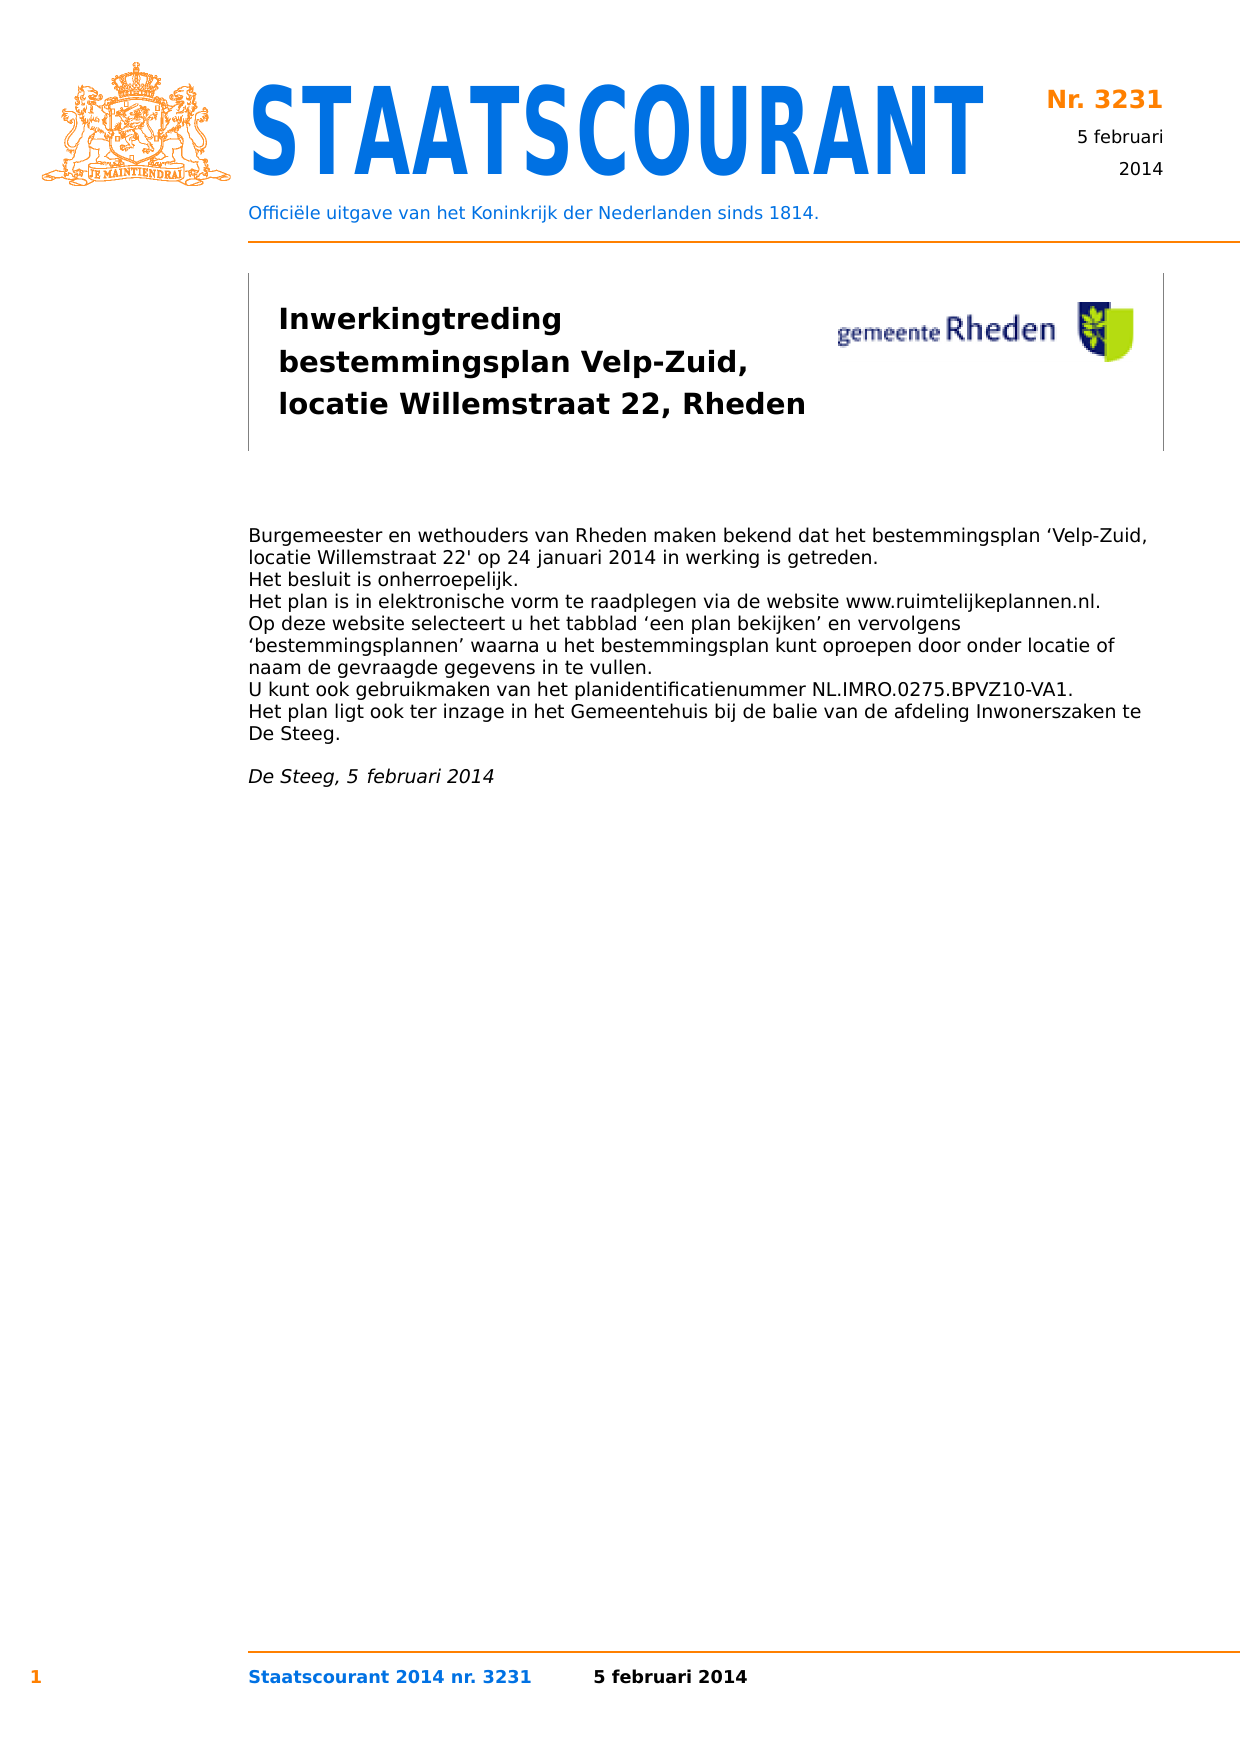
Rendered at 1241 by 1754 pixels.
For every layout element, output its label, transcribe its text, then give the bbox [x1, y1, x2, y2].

text Burgemeester en wethouders van Rheden maken bekend dat het bestemmingsplan ‘Velp-Zuid, locatie Willemstraat 22' op 24 januari 2014 in werking is getreden. [248, 525, 1163, 569]
text Het besluit is onherroepelijk. [248, 569, 1163, 591]
table_cell 5 februari [998, 121, 1240, 153]
text Het plan is in elektronische vorm te raadplegen via de website www.ruimtelijkeplannen.nl. [248, 591, 1163, 613]
subtitle Inwerkingtreding bestemmingsplan Velp-Zuid, locatie Willemstraat 22, Rheden [249, 273, 1163, 451]
table_cell Officiële uitgave van het Koninkrijk der Nederlanden sinds 1814. [248, 203, 1240, 241]
table_header STAATSCOURANT [248, 62, 998, 203]
text De Steeg, 5 februari 2014 [248, 766, 1163, 788]
text Op deze website selecteert u het tabblad ‘een plan bekijken’ en vervolgens ‘bestemmingsplannen’ waarna u het bestemmingsplan kunt oproepen door onder locatie of naam de gevraagde gegevens in te vullen. [248, 613, 1163, 678]
table_header [25, 62, 248, 241]
text Het plan ligt ook ter inzage in het Gemeentehuis bij de balie van de afdeling Inwonerszaken te De Steeg. [248, 701, 1163, 744]
picture [41, 62, 231, 186]
text U kunt ook gebruikmaken van het planidentificatienummer NL.IMRO.0275.BPVZ10-VA1. [248, 678, 1163, 701]
table_cell 2014 [998, 153, 1240, 203]
table_header Nr. 3231 [998, 62, 1240, 121]
picture [838, 302, 1134, 362]
